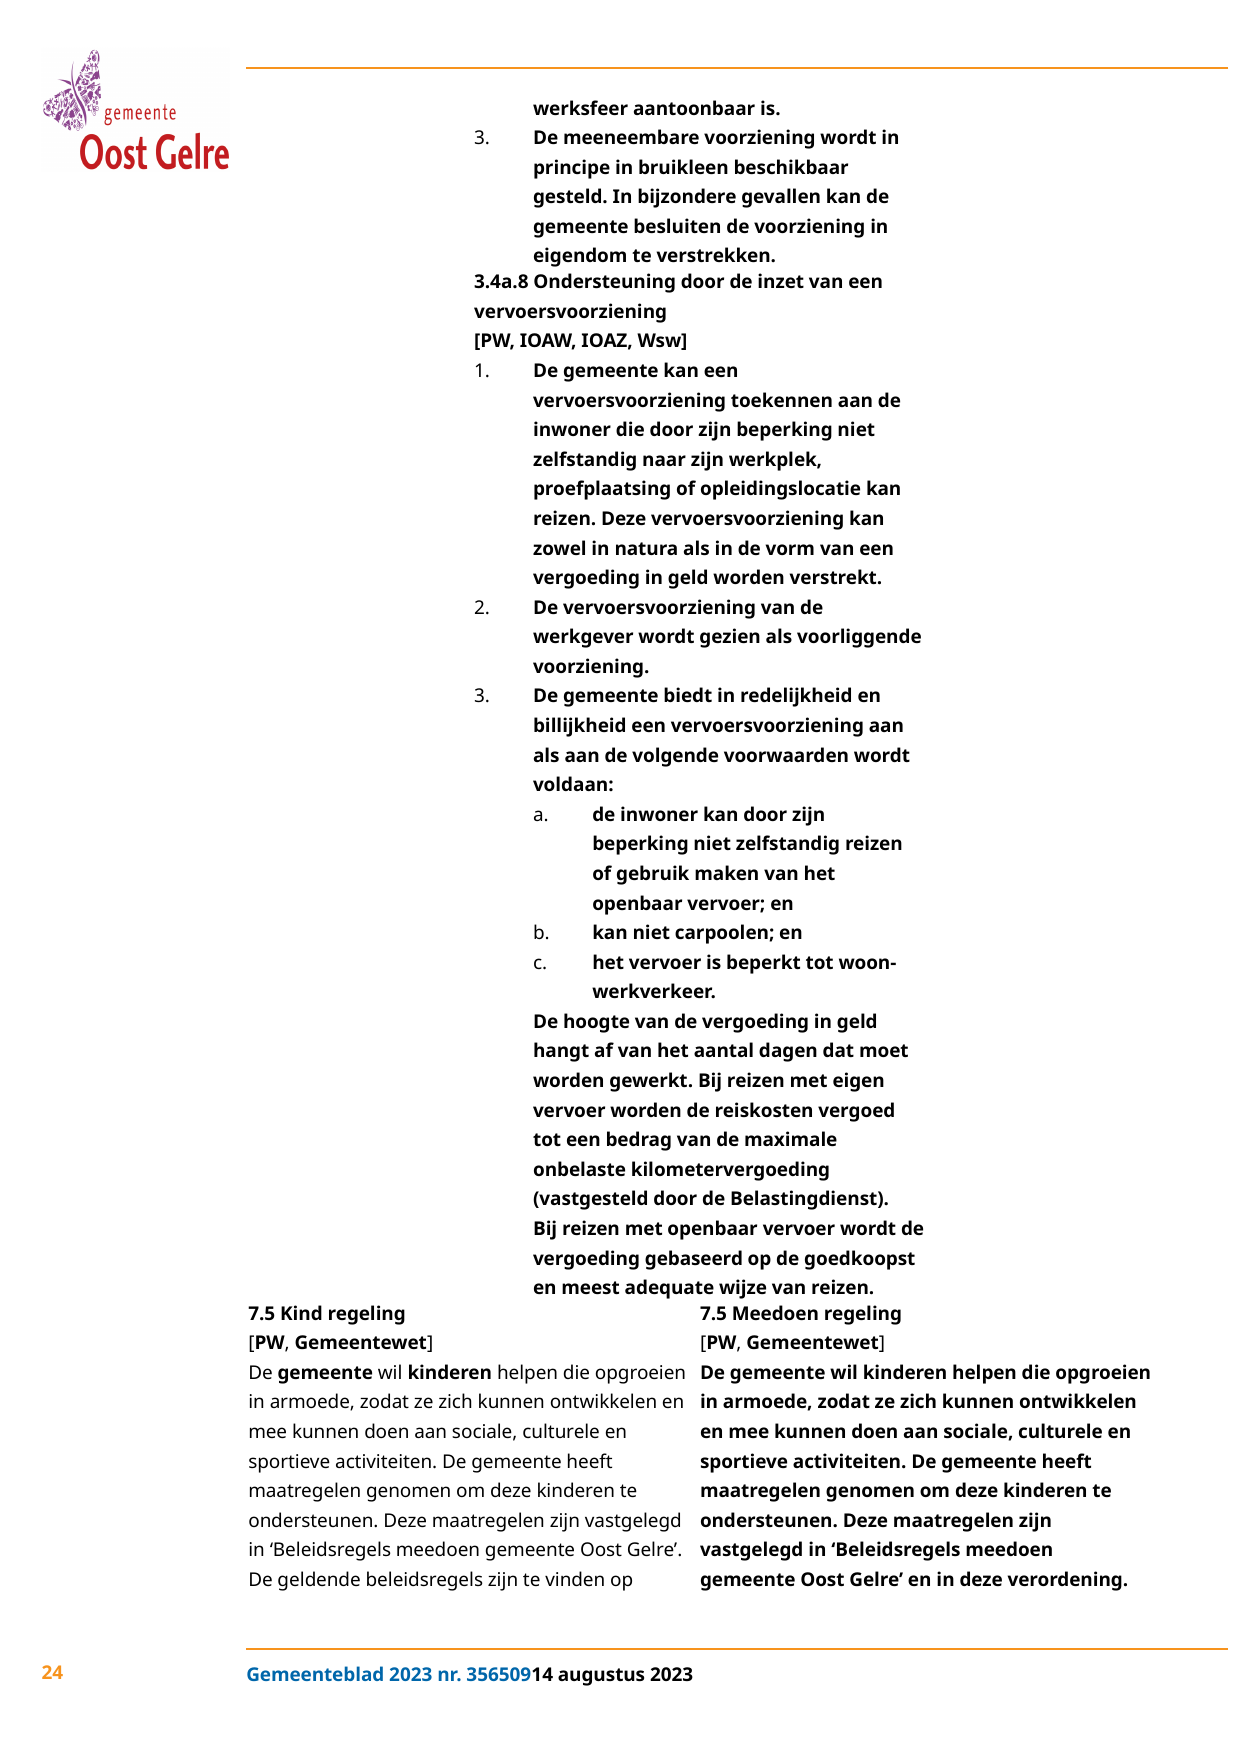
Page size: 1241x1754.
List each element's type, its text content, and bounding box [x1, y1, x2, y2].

table_cell werksfeer aantoonbaar is. De meeneembare voorziening wordt in principe in bruikleen beschikbaar gesteld. In bijzondere gevallen kan de gemeente besluiten de voorziening in eigendom te verstrekken. [474, 95, 926, 268]
table_cell [926, 95, 1152, 268]
table_cell [248, 95, 474, 268]
picture [41, 47, 231, 172]
table_cell 7.5 Meedoen regeling [PW, Gemeentewet] De gemeente wil kinderen helpen die opgroeien in armoede, zodat ze zich kunnen ontwikkelen en mee kunnen doen aan sociale, culturele en sportieve activiteiten. De gemeente heeft maatregelen genomen om deze kinderen te ondersteunen. Deze maatregelen zijn vastgelegd in ‘Beleidsregels meedoen gemeente Oost Gelre’ en in deze verordening. [700, 1300, 1152, 1592]
table_cell 7.5 Kind regeling [PW, Gemeentewet] De gemeente wil kinderen helpen die opgroeien in armoede, zodat ze zich kunnen ontwikkelen en mee kunnen doen aan sociale, culturele en sportieve activiteiten. De gemeente heeft maatregelen genomen om deze kinderen te ondersteunen. Deze maatregelen zijn vastgelegd in ‘Beleidsregels meedoen gemeente Oost Gelre’. De geldende beleidsregels zijn te vinden op [248, 1300, 700, 1592]
table_cell [926, 269, 1152, 1300]
table_cell 3.4a.8 Ondersteuning door de inzet van een vervoersvoorziening [PW, IOAW, IOAZ, Wsw] De gemeente kan een vervoersvoorziening toekennen aan de inwoner die door zijn beperking niet zelfstandig naar zijn werkplek, proefplaatsing of opleidingslocatie kan reizen. Deze vervoersvoorziening kan zowel in natura als in de vorm van een vergoeding in geld worden verstrekt. De vervoersvoorziening van de werkgever wordt gezien als voorliggende voorziening. De gemeente biedt in redelijkheid en billijkheid een vervoersvoorziening aan als aan de volgende voorwaarden wordt voldaan: de inwoner kan door zijn beperking niet zelfstandig reizen of gebruik maken van het openbaar vervoer; en kan niet carpoolen; en het vervoer is beperkt tot woon-werkverkeer. De hoogte van de vergoeding in geld hangt af van het aantal dagen dat moet worden gewerkt. Bij reizen met eigen vervoer worden de reiskosten vergoed tot een bedrag van de maximale onbelaste kilometervergoeding (vastgesteld door de Belastingdienst). Bij reizen met openbaar vervoer wordt de vergoeding gebaseerd op de goedkoopst en meest adequate wijze van reizen. [474, 269, 926, 1300]
table_cell [248, 269, 474, 1300]
